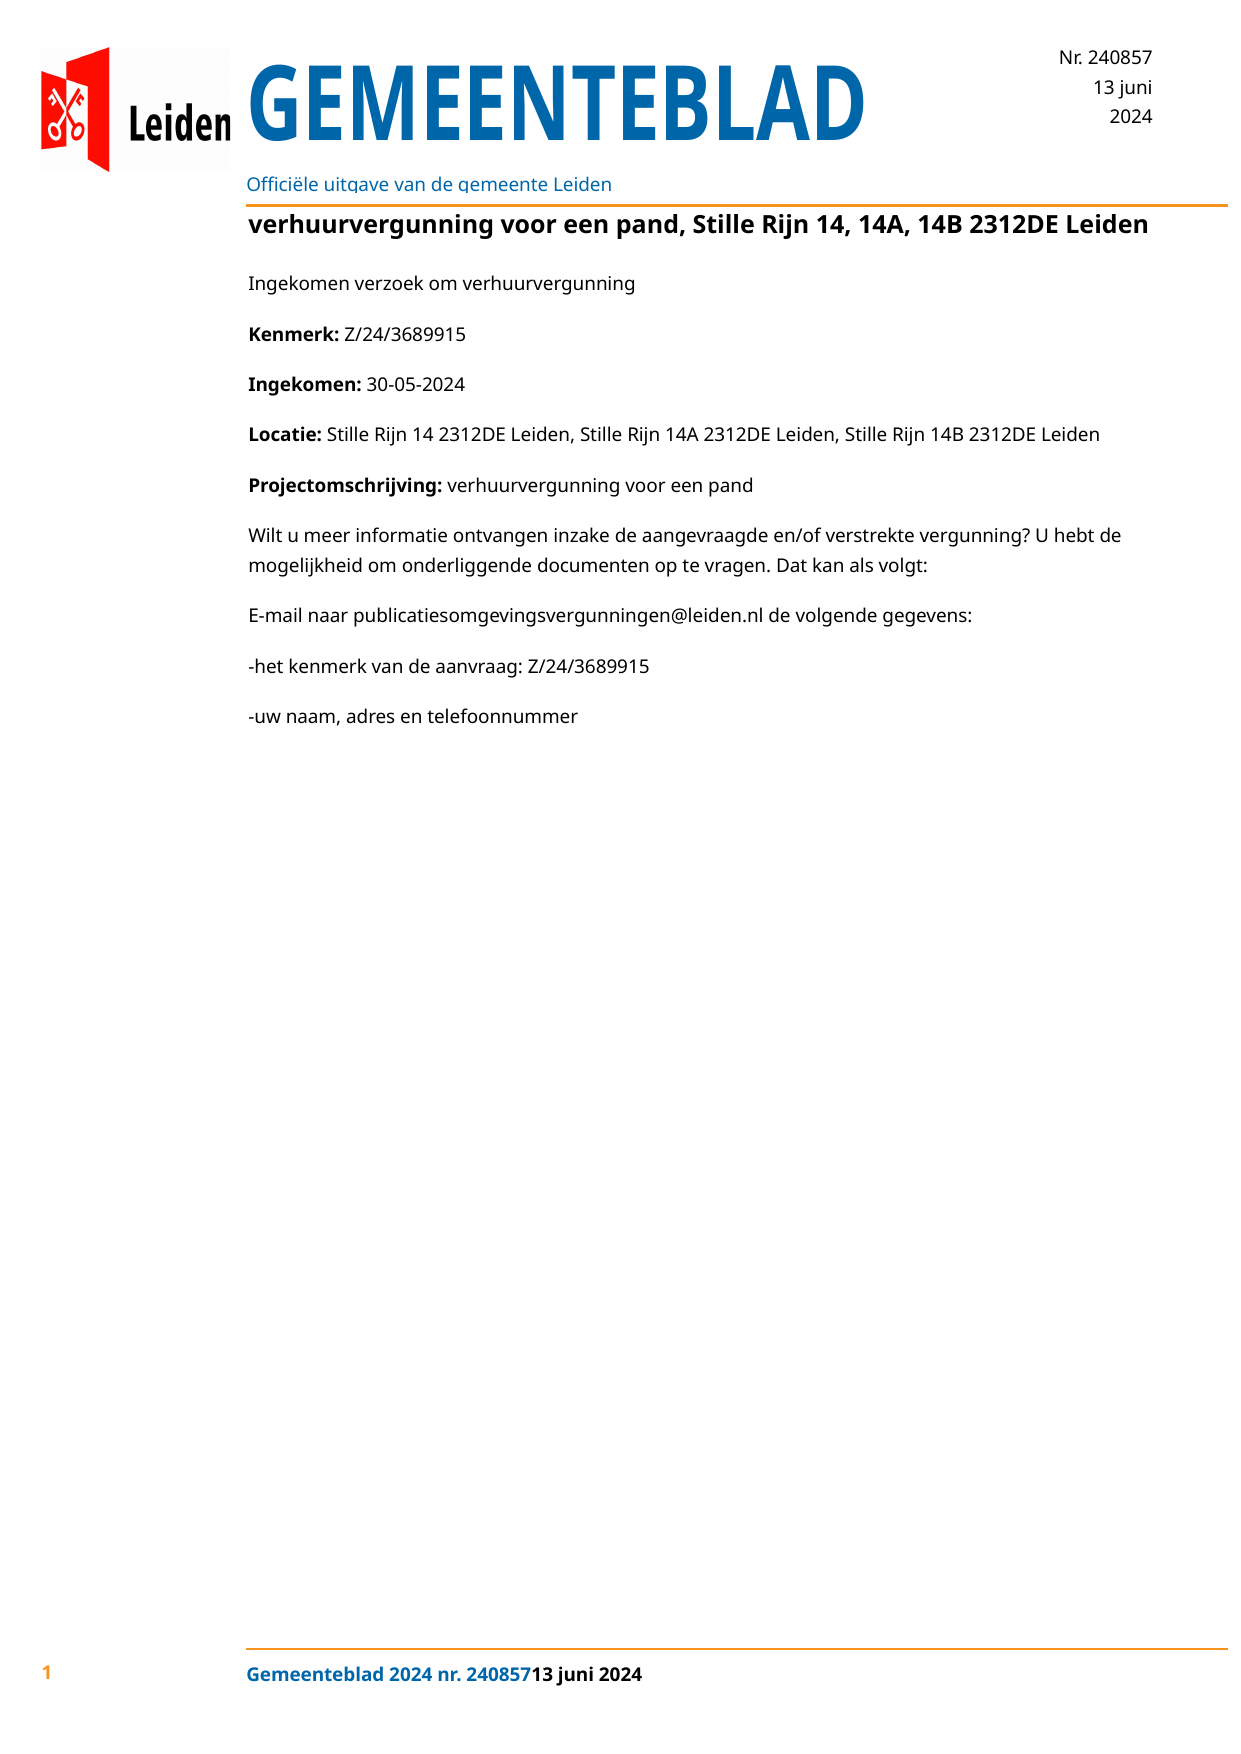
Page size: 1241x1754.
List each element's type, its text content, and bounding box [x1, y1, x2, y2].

text -het kenmerk van de aanvraag: Z/24/3689915 [248, 653, 1152, 678]
text Locatie: Stille Rijn 14 2312DE Leiden, Stille Rijn 14A 2312DE Leiden, Stille Rijn 14B 2312DE Leiden [248, 422, 1152, 447]
text verhuurvergunning voor een pand, Stille Rijn 14, 14A, 14B 2312DE Leiden [248, 207, 1152, 241]
text E-mail naar publicatiesomgevingsvergunningen@leiden.nl de volgende gegevens: [248, 602, 1152, 628]
text Kenmerk: Z/24/3689915 [248, 321, 1152, 346]
text Ingekomen: 30-05-2024 [248, 371, 1152, 397]
text Wilt u meer informatie ontvangen inzake de aangevraagde en/of verstrekte vergunning? U hebt de mogelijkheid om onderliggende documenten op te vragen. Dat kan als volgt: [248, 522, 1152, 578]
text Ingekomen verzoek om verhuurvergunning [248, 270, 1152, 296]
text -uw naam, adres en telefoonnummer [248, 703, 1152, 729]
picture [41, 47, 231, 172]
text Projectomschrijving: verhuurvergunning voor een pand [248, 472, 1152, 498]
